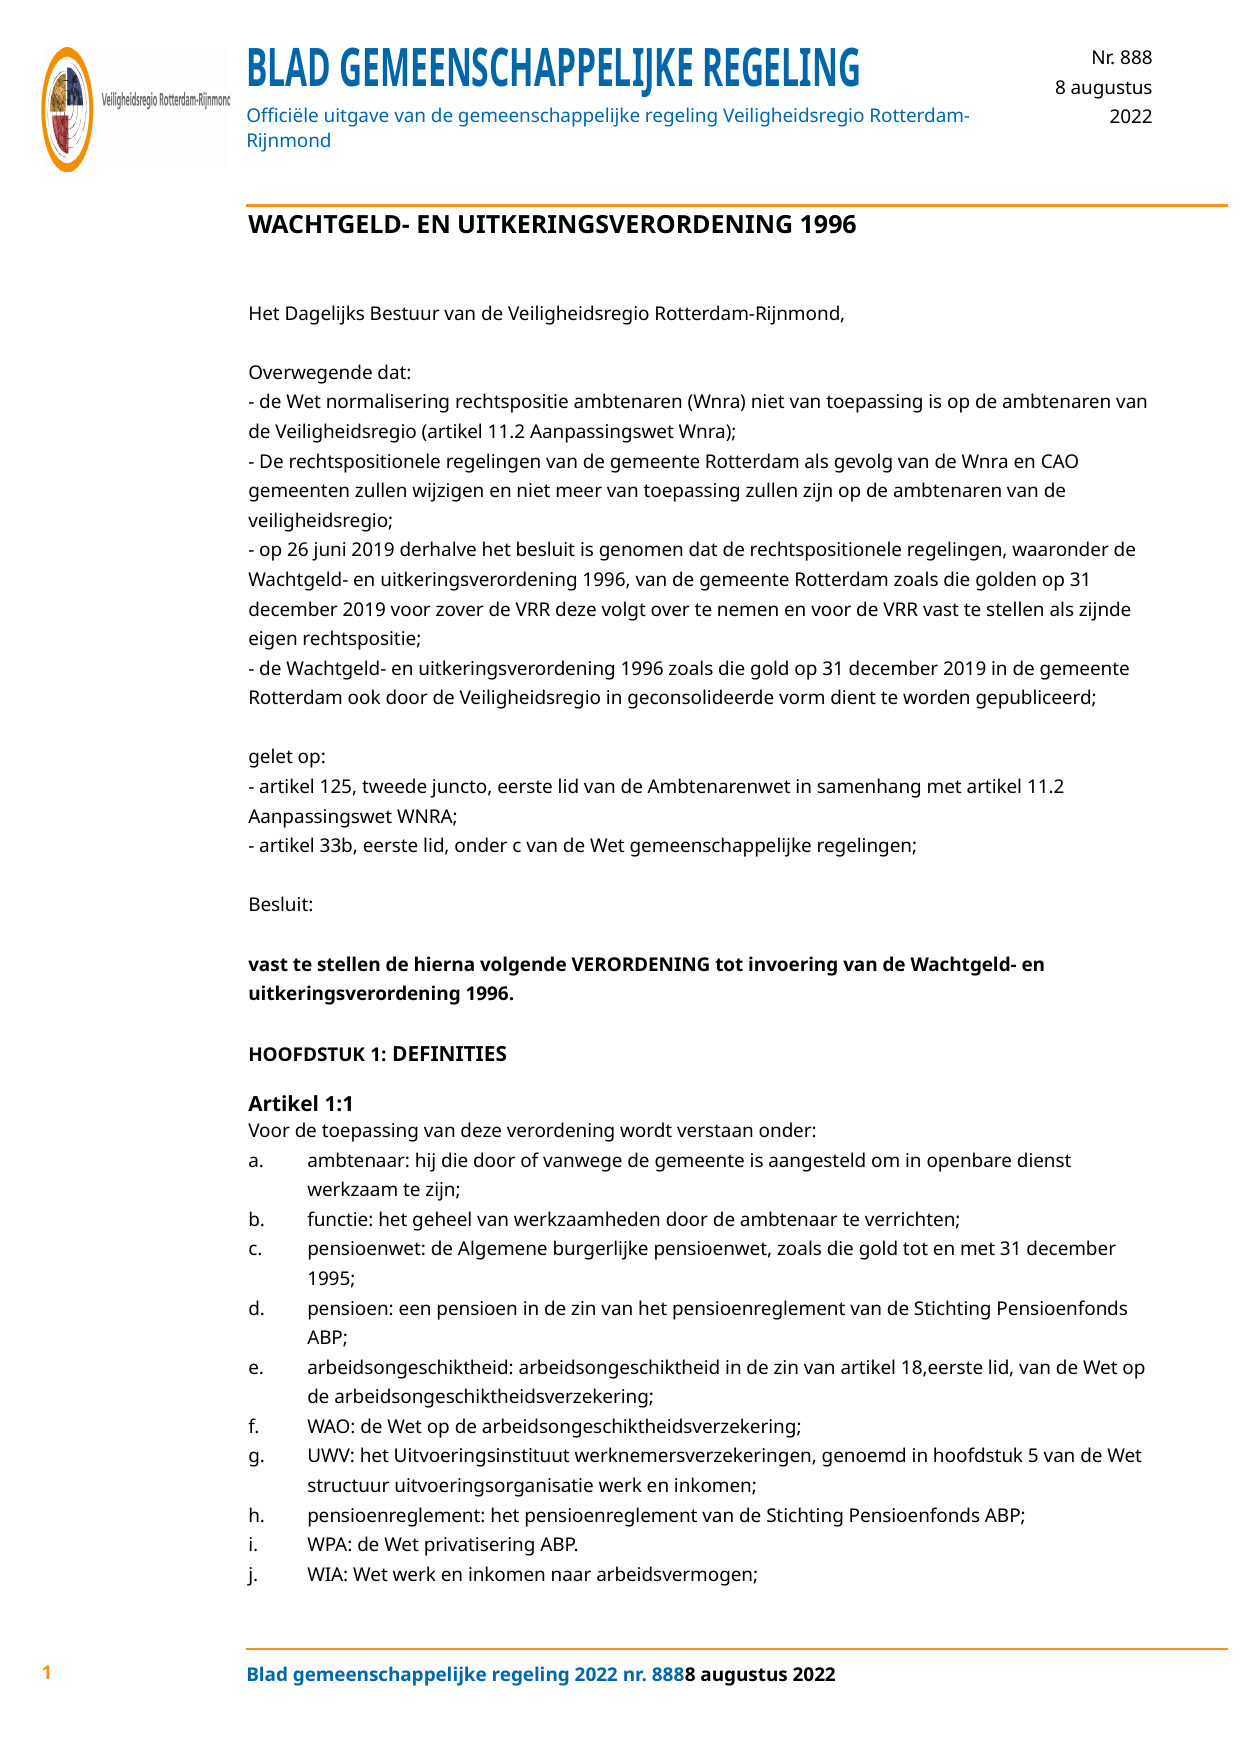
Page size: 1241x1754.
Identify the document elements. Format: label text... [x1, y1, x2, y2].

list UWV: het Uitvoeringsinstituut werknemersverzekeringen, genoemd in hoofdstuk 5 van de Wet structuur uitvoeringsorganisatie werk en inkomen; [248, 1443, 1152, 1498]
text - artikel 33b, eerste lid, onder c van de Wet gemeenschappelijke regelingen; [248, 832, 1152, 858]
text Voor de toepassing van deze verordening wordt verstaan onder: [248, 1117, 1152, 1143]
text - artikel 125, tweede juncto, eerste lid van de Ambtenarenwet in samenhang met artikel 11.2 Aanpassingswet WNRA; [248, 773, 1152, 828]
list WPA: de Wet privatisering ABP. [248, 1531, 1152, 1557]
text Het Dagelijks Bestuur van de Veiligheidsregio Rotterdam-Rijnmond, [248, 300, 1152, 326]
list pensioenreglement: het pensioenreglement van de Stichting Pensioenfonds ABP; [248, 1502, 1152, 1527]
text - op 26 juni 2019 derhalve het besluit is genomen dat de rechtspositionele regelingen, waaronder de Wachtgeld- en uitkeringsverordening 1996, van de gemeente Rotterdam zoals die golden op 31 december 2019 voor zover de VRR deze volgt over te nemen en voor de VRR vast te stellen als zijnde eigen rechtspositie; [248, 537, 1152, 651]
text - De rechtspositionele regelingen van de gemeente Rotterdam als gevolg van de Wnra en CAO gemeenten zullen wijzigen en niet meer van toepassing zullen zijn op de ambtenaren van de veiligheidsregio; [248, 448, 1152, 533]
list arbeidsongeschiktheid: arbeidsongeschiktheid in de zin van artikel 18,eerste lid, van de Wet op de arbeidsongeschiktheidsverzekering; [248, 1354, 1152, 1409]
text - de Wachtgeld- en uitkeringsverordening 1996 zoals die gold op 31 december 2019 in de gemeente Rotterdam ook door de Veiligheidsregio in geconsolideerde vorm dient te worden gepubliceerd; [248, 655, 1152, 710]
text gelet op: [248, 744, 1152, 769]
text Besluit: [248, 892, 1152, 917]
list ambtenaar: hij die door of vanwege de gemeente is aangesteld om in openbare dienst werkzaam te zijn; [248, 1147, 1152, 1202]
picture [41, 47, 231, 172]
list WAO: de Wet op de arbeidsongeschiktheidsverzekering; [248, 1413, 1152, 1439]
list pensioen: een pensioen in de zin van het pensioenreglement van de Stichting Pensioenfonds ABP; [248, 1295, 1152, 1350]
text HOOFDSTUK 1: DEFINITIES [248, 1039, 1152, 1068]
list pensioenwet: de Algemene burgerlijke pensioenwet, zoals die gold tot en met 31 december 1995; [248, 1236, 1152, 1291]
list WIA: Wet werk en inkomen naar arbeidsvermogen; [248, 1561, 1152, 1587]
text WACHTGELD- EN UITKERINGSVERORDENING 1996 [248, 207, 1152, 241]
text Artikel 1:1 [248, 1089, 1152, 1117]
text - de Wet normalisering rechtspositie ambtenaren (Wnra) niet van toepassing is op de ambtenaren van de Veiligheidsregio (artikel 11.2 Aanpassingswet Wnra); [248, 389, 1152, 444]
text Overwegende dat: [248, 359, 1152, 385]
list functie: het geheel van werkzaamheden door de ambtenaar te verrichten; [248, 1206, 1152, 1232]
text vast te stellen de hierna volgende VERORDENING tot invoering van de Wachtgeld- en uitkeringsverordening 1996. [248, 951, 1152, 1006]
